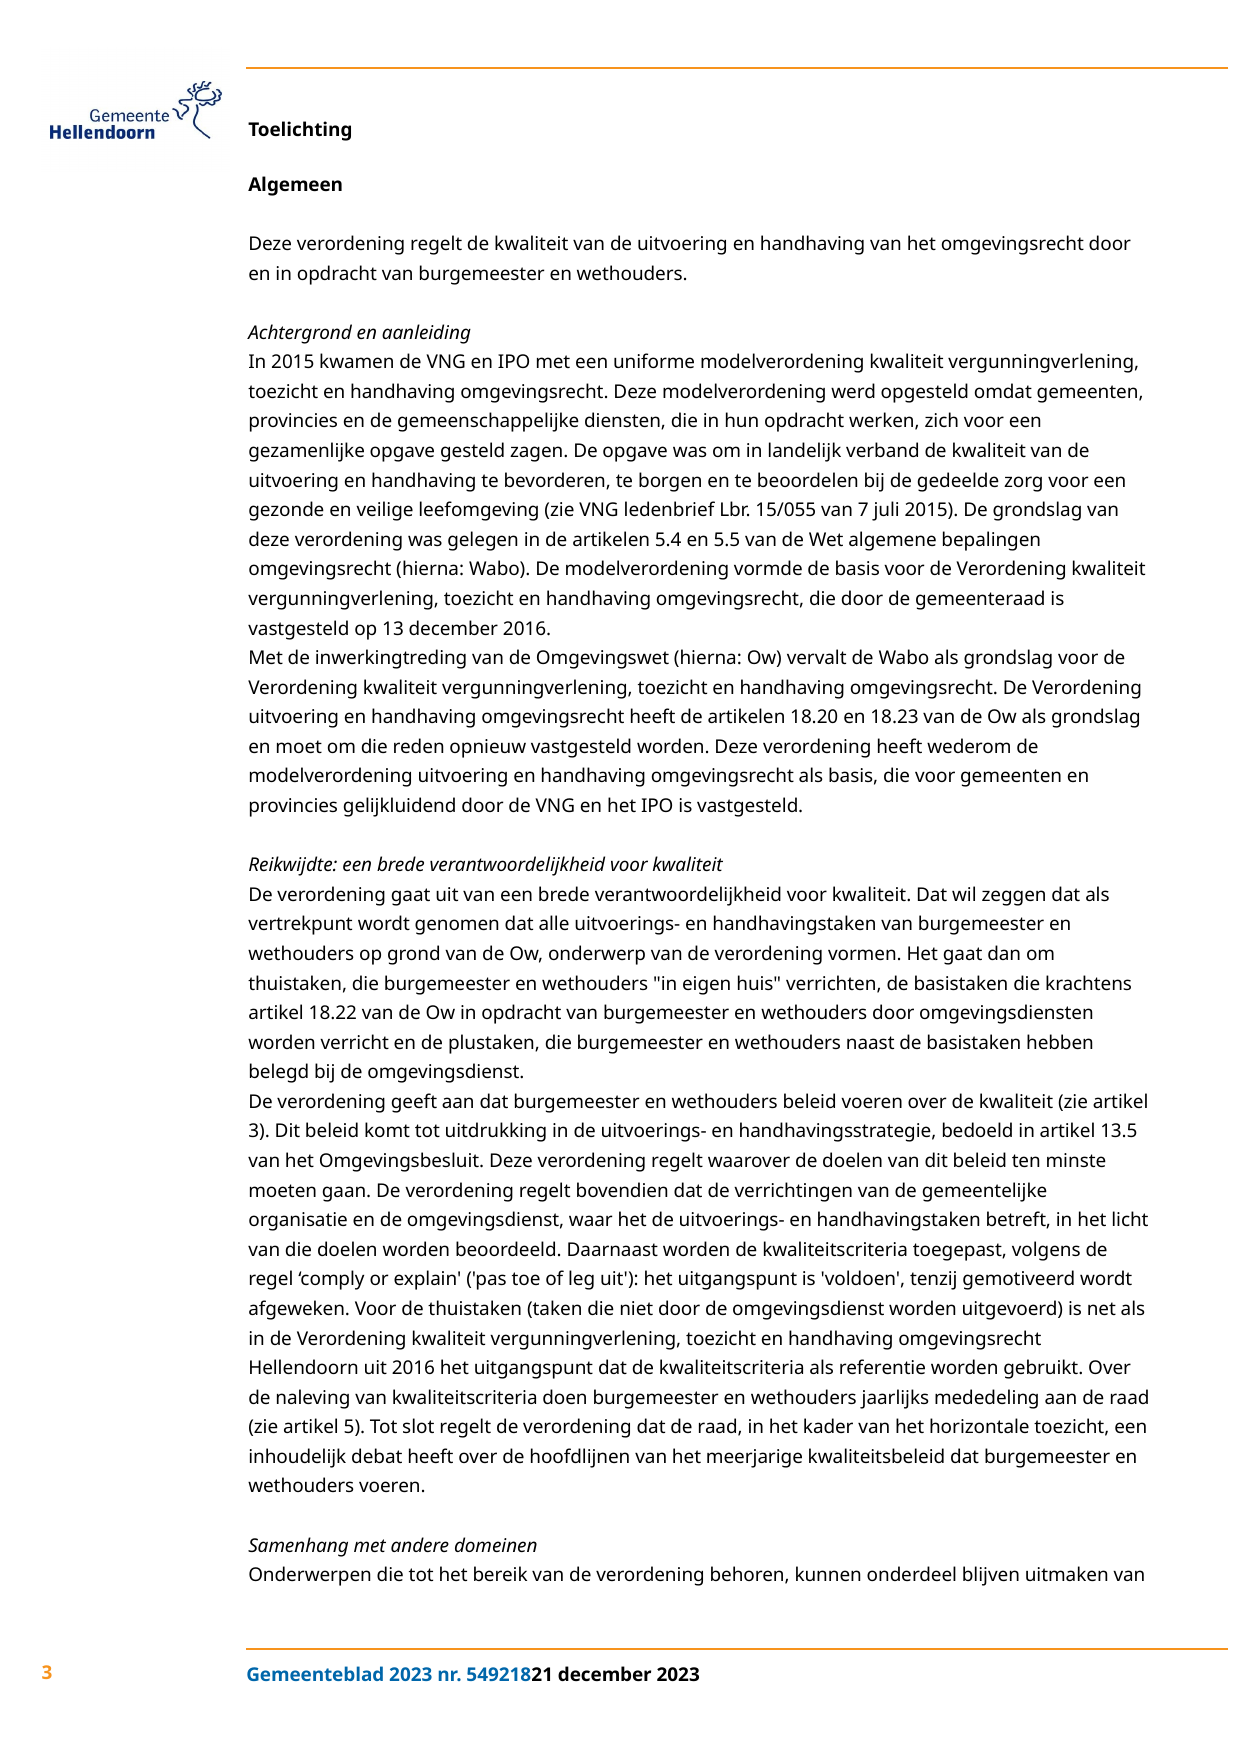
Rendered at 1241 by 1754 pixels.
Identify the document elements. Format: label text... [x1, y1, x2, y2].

text In 2015 kwamen de VNG en IPO met een uniforme modelverordening kwaliteit vergunningverlening, toezicht en handhaving omgevingsrecht. Deze modelverordening werd opgesteld omdat gemeenten, provincies en de gemeenschappelijke diensten, die in hun opdracht werken, zich voor een gezamenlijke opgave gesteld zagen. De opgave was om in landelijk verband de kwaliteit van de uitvoering en handhaving te bevorderen, te borgen en te beoordelen bij de gedeelde zorg voor een gezonde en veilige leefomgeving (zie VNG ledenbrief Lbr. 15/055 van 7 juli 2015). De grondslag van deze verordening was gelegen in de artikelen 5.4 en 5.5 van de Wet algemene bepalingen omgevingsrecht (hierna: Wabo). De modelverordening vormde de basis voor de Verordening kwaliteit vergunningverlening, toezicht en handhaving omgevingsrecht, die door de gemeenteraad is vastgesteld op 13 december 2016. [248, 348, 1152, 641]
text Samenhang met andere domeinen [248, 1532, 1152, 1558]
text Met de inwerkingtreding van de Omgevingswet (hierna: Ow) vervalt de Wabo als grondslag voor de Verordening kwaliteit vergunningverlening, toezicht en handhaving omgevingsrecht. De Verordening uitvoering en handhaving omgevingsrecht heeft de artikelen 18.20 en 18.23 van de Ow als grondslag en moet om die reden opnieuw vastgesteld worden. Deze verordening heeft wederom de modelverordening uitvoering en handhaving omgevingsrecht als basis, die voor gemeenten en provincies gelijkluidend door de VNG en het IPO is vastgesteld. [248, 644, 1152, 818]
picture [41, 47, 231, 172]
text De verordening gaat uit van een brede verantwoordelijkheid voor kwaliteit. Dat wil zeggen dat als vertrekpunt wordt genomen dat alle uitvoerings- en handhavingstaken van burgemeester en wethouders op grond van de Ow, onderwerp van de verordening vormen. Het gaat dan om thuistaken, die burgemeester en wethouders "in eigen huis" verrichten, de basistaken die krachtens artikel 18.22 van de Ow in opdracht van burgemeester en wethouders door omgevingsdiensten worden verricht en de plustaken, die burgemeester en wethouders naast de basistaken hebben belegd bij de omgevingsdienst. [248, 881, 1152, 1084]
text Achtergrond en aanleiding [248, 319, 1152, 345]
text Toelichting [248, 116, 1152, 141]
text Onderwerpen die tot het bereik van de verordening behoren, kunnen onderdeel blijven uitmaken van [248, 1561, 1152, 1587]
text De verordening geeft aan dat burgemeester en wethouders beleid voeren over de kwaliteit (zie artikel 3). Dit beleid komt tot uitdrukking in de uitvoerings- en handhavingsstrategie, bedoeld in artikel 13.5 van het Omgevingsbesluit. Deze verordening regelt waarover de doelen van dit beleid ten minste moeten gaan. De verordening regelt bovendien dat de verrichtingen van de gemeentelijke organisatie en de omgevingsdienst, waar het de uitvoerings- en handhavingstaken betreft, in het licht van die doelen worden beoordeeld. Daarnaast worden de kwaliteitscriteria toegepast, volgens de regel ‘comply or explain' ('pas toe of leg uit'): het uitgangspunt is 'voldoen', tenzij gemotiveerd wordt afgeweken. Voor de thuistaken (taken die niet door de omgevingsdienst worden uitgevoerd) is net als in de Verordening kwaliteit vergunningverlening, toezicht en handhaving omgevingsrecht Hellendoorn uit 2016 het uitgangspunt dat de kwaliteitscriteria als referentie worden gebruikt. Over de naleving van kwaliteitscriteria doen burgemeester en wethouders jaarlijks mededeling aan de raad (zie artikel 5). Tot slot regelt de verordening dat de raad, in het kader van het horizontale toezicht, een inhoudelijk debat heeft over de hoofdlijnen van het meerjarige kwaliteitsbeleid dat burgemeester en wethouders voeren. [248, 1088, 1152, 1498]
text Reikwijdte: een brede verantwoordelijkheid voor kwaliteit [248, 851, 1152, 877]
text Deze verordening regelt de kwaliteit van de uitvoering en handhaving van het omgevingsrecht door en in opdracht van burgemeester en wethouders. [248, 230, 1152, 286]
text Algemeen [248, 171, 1152, 197]
